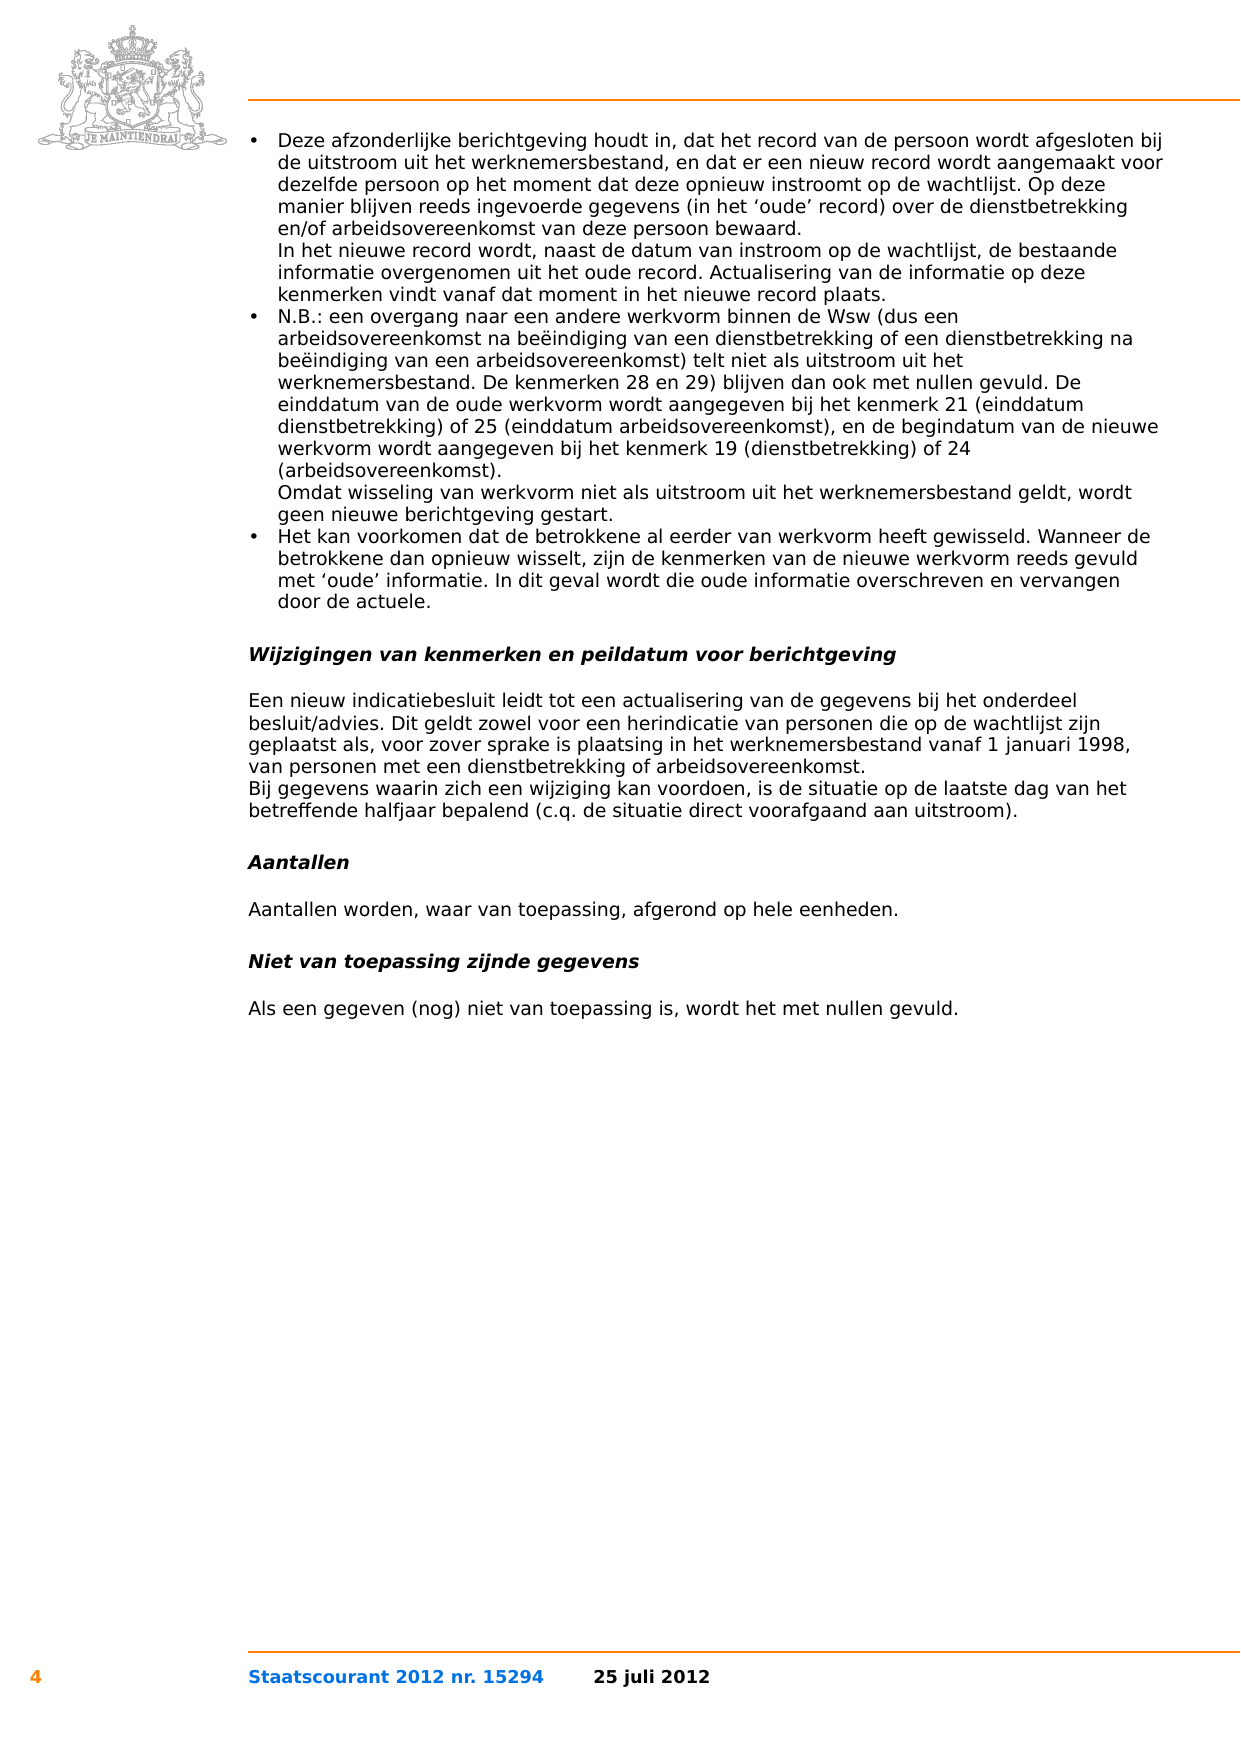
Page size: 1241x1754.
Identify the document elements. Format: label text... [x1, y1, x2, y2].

text • Het kan voorkomen dat de betrokkene al eerder van werkvorm heeft gewisseld. Wanneer de betrokkene dan opnieuw wisselt, zijn de kenmerken van de nieuwe werkvorm reeds gevuld met ‘oude’ informatie. In dit geval wordt die oude informatie overschreven en vervangen door de actuele. [248, 526, 1163, 613]
text • Deze afzonderlijke berichtgeving houdt in, dat het record van de persoon wordt afgesloten bij de uitstroom uit het werknemersbestand, en dat er een nieuw record wordt aangemaakt voor dezelfde persoon op het moment dat deze opnieuw instroomt op de wachtlijst. Op deze manier blijven reeds ingevoerde gegevens (in het ‘oude’ record) over de dienstbetrekking en/of arbeidsovereenkomst van deze persoon bewaard. [248, 130, 1163, 240]
text • N.B.: een overgang naar een andere werkvorm binnen de Wsw (dus een arbeidsovereenkomst na beëindiging van een dienstbetrekking of een dienstbetrekking na beëindiging van een arbeidsovereenkomst) telt niet als uitstroom uit het werknemersbestand. De kenmerken 28 en 29) blijven dan ook met nullen gevuld. De einddatum van de oude werkvorm wordt aangegeven bij het kenmerk 21 (einddatum dienstbetrekking) of 25 (einddatum arbeidsovereenkomst), en de begindatum van de nieuwe werkvorm wordt aangegeven bij het kenmerk 19 (dienstbetrekking) of 24 (arbeidsovereenkomst). [248, 306, 1163, 482]
picture [38, 25, 227, 150]
subtitle Wijzigingen van kenmerken en peildatum voor berichtgeving [248, 643, 1163, 665]
text Omdat wisseling van werkvorm niet als uitstroom uit het werknemersbestand geldt, wordt geen nieuwe berichtgeving gestart. [277, 482, 1163, 526]
subtitle Aantallen [248, 852, 1163, 874]
text Bij gegevens waarin zich een wijziging kan voordoen, is de situatie op de laatste dag van het betreffende halfjaar bepalend (c.q. de situatie direct voorafgaand aan uitstroom). [248, 778, 1163, 822]
text Aantallen worden, waar van toepassing, afgerond op hele eenheden. [248, 899, 1163, 921]
text Een nieuw indicatiebesluit leidt tot een actualisering van de gegevens bij het onderdeel besluit/advies. Dit geldt zowel voor een herindicatie van personen die op de wachtlijst zijn geplaatst als, voor zover sprake is plaatsing in het werknemersbestand vanaf 1 januari 1998, van personen met een dienstbetrekking of arbeidsovereenkomst. [248, 690, 1163, 778]
text Als een gegeven (nog) niet van toepassing is, wordt het met nullen gevuld. [248, 998, 1163, 1020]
text In het nieuwe record wordt, naast de datum van instroom op de wachtlijst, de bestaande informatie overgenomen uit het oude record. Actualisering van de informatie op deze kenmerken vindt vanaf dat moment in het nieuwe record plaats. [277, 240, 1163, 306]
subtitle Niet van toepassing zijnde gegevens [248, 951, 1163, 973]
